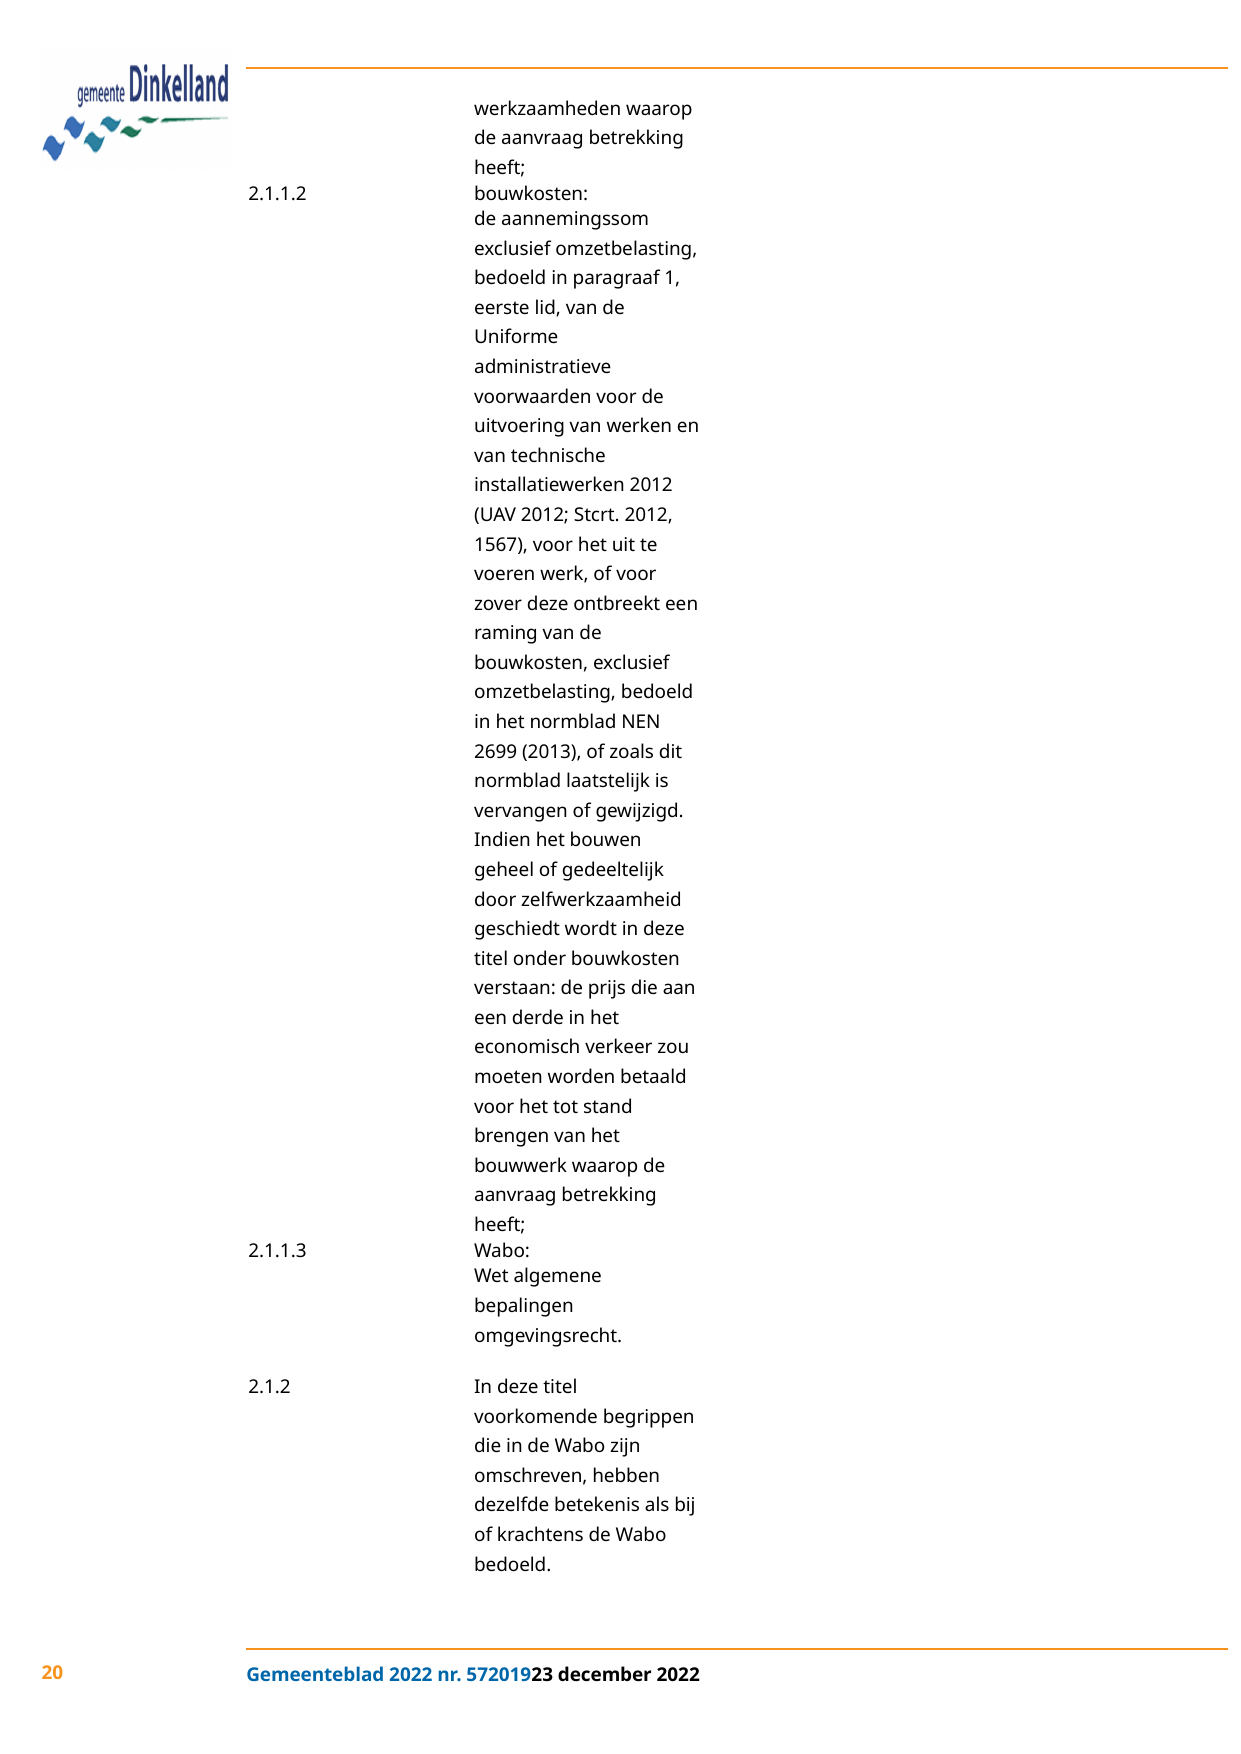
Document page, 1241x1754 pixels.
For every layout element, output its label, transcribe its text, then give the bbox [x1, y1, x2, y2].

table_cell [926, 1237, 1152, 1263]
table_cell 2.1.2 [248, 1373, 474, 1577]
table_cell [700, 1373, 926, 1577]
table_cell Wabo: [474, 1237, 700, 1263]
table_cell [926, 1263, 1152, 1348]
table_cell [248, 1577, 474, 1602]
table_cell [700, 1237, 926, 1263]
table_cell Wet algemene bepalingen omgevingsrecht. [474, 1263, 700, 1348]
table_cell [700, 1263, 926, 1348]
table_cell [926, 95, 1152, 180]
table_cell [700, 1348, 926, 1373]
table_cell [248, 95, 474, 180]
table_cell [474, 1577, 700, 1602]
table_cell [926, 205, 1152, 1237]
table_cell [700, 1577, 926, 1602]
table_cell [474, 1348, 700, 1373]
table_cell In deze titel voorkomende begrippen die in de Wabo zijn omschreven, hebben dezelfde betekenis als bij of krachtens de Wabo bedoeld. [474, 1373, 700, 1577]
table_cell bouwkosten: [474, 180, 700, 205]
picture [41, 47, 231, 172]
table_cell [700, 205, 926, 1237]
table_cell [248, 1263, 474, 1348]
table_cell [926, 1348, 1152, 1373]
table_cell [700, 95, 926, 180]
table_cell 2.1.1.2 [248, 180, 474, 205]
table_cell [926, 1577, 1152, 1602]
table_cell werkzaamheden waarop de aanvraag betrekking heeft; [474, 95, 700, 180]
table_cell [248, 205, 474, 1237]
table_cell [926, 180, 1152, 205]
table_cell 2.1.1.3 [248, 1237, 474, 1263]
table_cell [926, 1373, 1152, 1577]
table_cell [700, 180, 926, 205]
table_cell de aannemingssom exclusief omzetbelasting, bedoeld in paragraaf 1, eerste lid, van de Uniforme administratieve voorwaarden voor de uitvoering van werken en van technische installatiewerken 2012 (UAV 2012; Stcrt. 2012, 1567), voor het uit te voeren werk, of voor zover deze ontbreekt een raming van de bouwkosten, exclusief omzetbelasting, bedoeld in het normblad NEN 2699 (2013), of zoals dit normblad laatstelijk is vervangen of gewijzigd. Indien het bouwen geheel of gedeeltelijk door zelfwerkzaamheid geschiedt wordt in deze titel onder bouwkosten verstaan: de prijs die aan een derde in het economisch verkeer zou moeten worden betaald voor het tot stand brengen van het bouwwerk waarop de aanvraag betrekking heeft; [474, 205, 700, 1237]
table_cell [248, 1348, 474, 1373]
